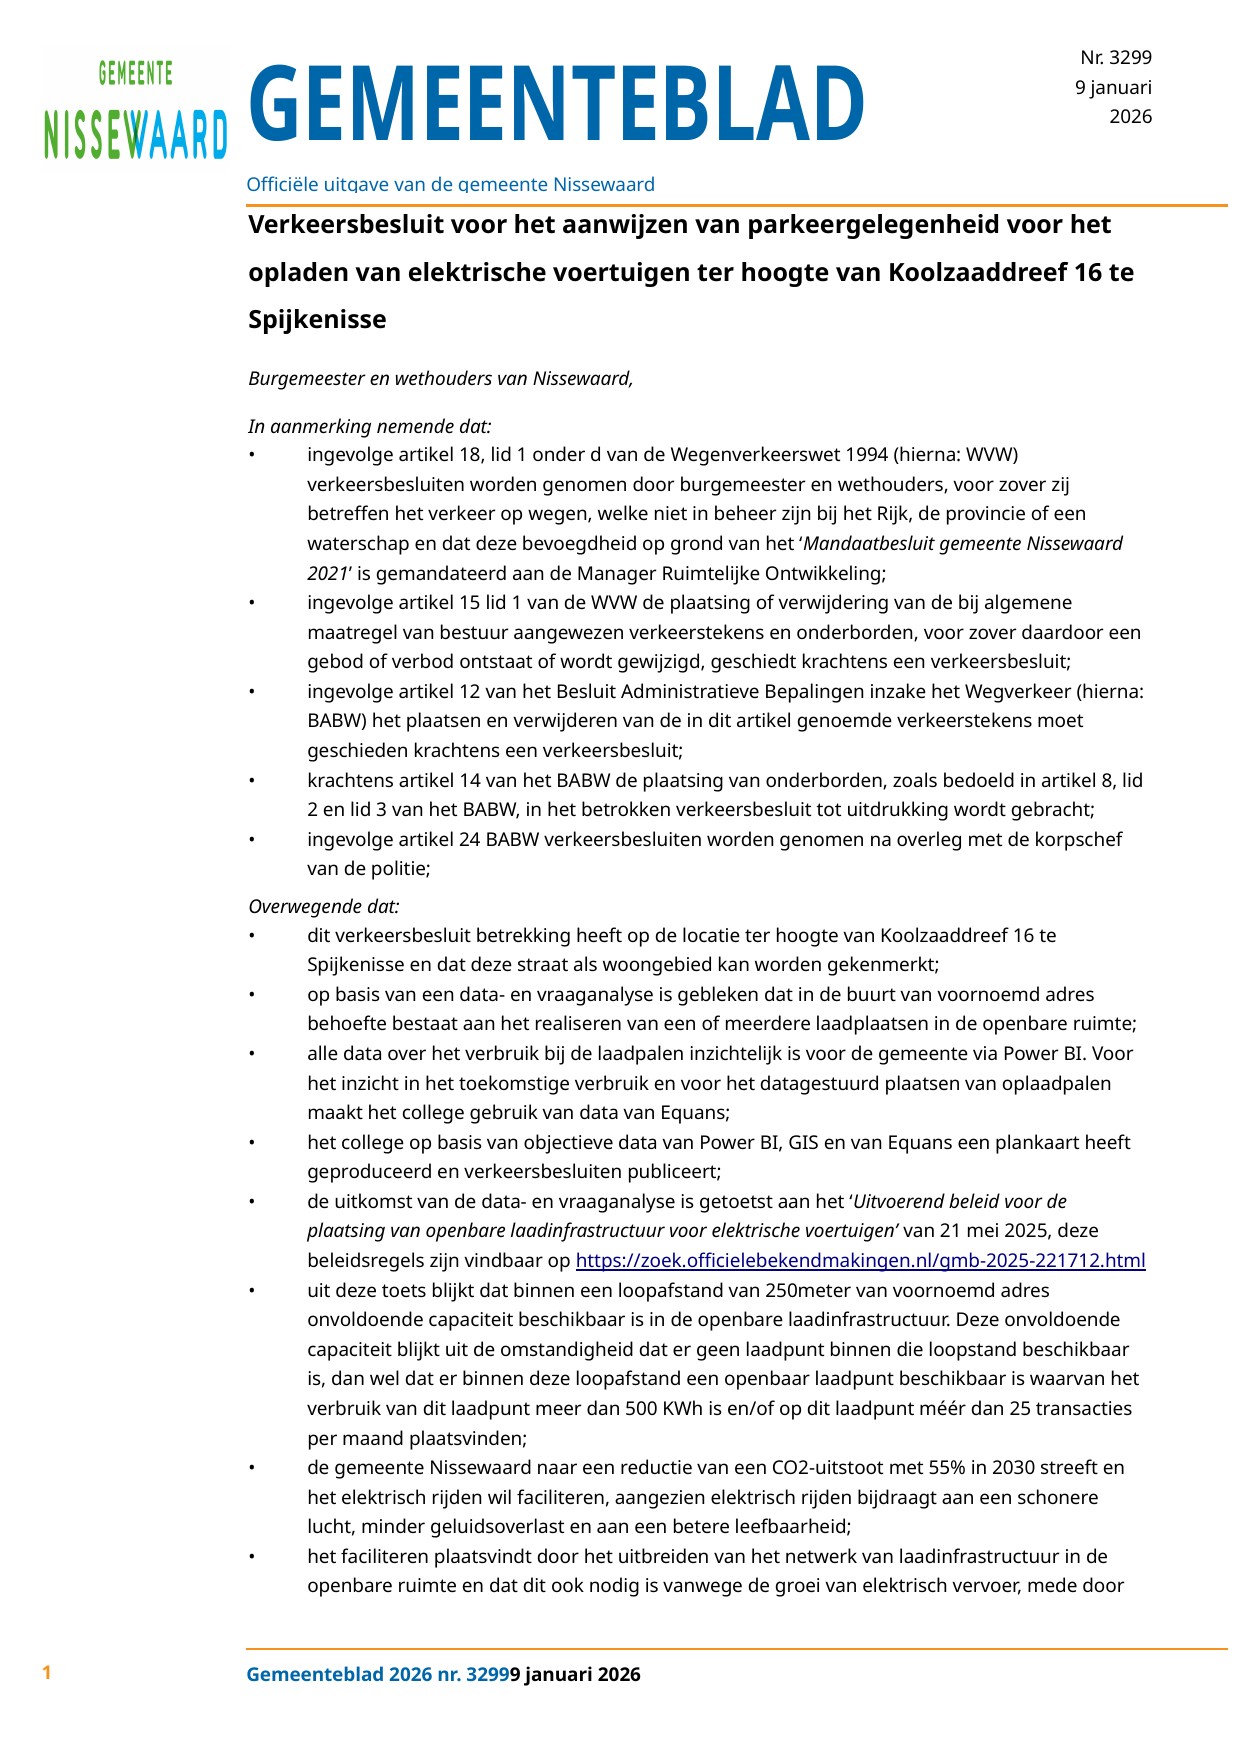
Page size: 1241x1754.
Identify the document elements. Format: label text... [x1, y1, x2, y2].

text Burgemeester en wethouders van Nissewaard, [248, 366, 1152, 391]
list krachtens artikel 14 van het BABW de plaatsing van onderborden, zoals bedoeld in artikel 8, lid 2 en lid 3 van het BABW, in het betrokken verkeersbesluit tot uitdrukking wordt gebracht; [248, 767, 1152, 822]
list ingevolge artikel 15 lid 1 van de WVW de plaatsing of verwijdering van de bij algemene maatregel van bestuur aangewezen verkeerstekens en onderborden, voor zover daardoor een gebod of verbod ontstaat of wordt gewijzigd, geschiedt krachtens een verkeersbesluit; [248, 589, 1152, 674]
picture [41, 47, 231, 172]
list op basis van een data- en vraaganalyse is gebleken dat in de buurt van voornoemd adres behoefte bestaat aan het realiseren van een of meerdere laadplaatsen in de openbare ruimte; [248, 981, 1152, 1036]
list uit deze toets blijkt dat binnen een loopafstand van 250meter van voornoemd adres onvoldoende capaciteit beschikbaar is in de openbare laadinfrastructuur. Deze onvoldoende capaciteit blijkt uit de omstandigheid dat er geen laadpunt binnen die loopstand beschikbaar is, dan wel dat er binnen deze loopafstand een openbaar laadpunt beschikbaar is waarvan het verbruik van dit laadpunt meer dan 500 KWh is en/of op dit laadpunt méér dan 25 transacties per maand plaatsvinden; [248, 1277, 1152, 1451]
list het faciliteren plaatsvindt door het uitbreiden van het netwerk van laadinfrastructuur in de openbare ruimte en dat dit ook nodig is vanwege de groei van elektrisch vervoer, mede door [248, 1543, 1152, 1598]
text Verkeersbesluit voor het aanwijzen van parkeergelegenheid voor het opladen van elektrische voertuigen ter hoogte van Koolzaaddreef 16 te Spijkenisse [248, 207, 1152, 336]
list alle data over het verbruik bij de laadpalen inzichtelijk is voor de gemeente via Power BI. Voor het inzicht in het toekomstige verbruik en voor het datagestuurd plaatsen van oplaadpalen maakt het college gebruik van data van Equans; [248, 1040, 1152, 1125]
text Overwegende dat: [248, 893, 1152, 919]
list dit verkeersbesluit betrekking heeft op de locatie ter hoogte van Koolzaaddreef 16 te Spijkenisse en dat deze straat als woongebied kan worden gekenmerkt; [248, 922, 1152, 977]
list de gemeente Nissewaard naar een reductie van een CO2-uitstoot met 55% in 2030 streeft en het elektrisch rijden wil faciliteren, aangezien elektrisch rijden bijdraagt aan een schonere lucht, minder geluidsoverlast en aan een betere leefbaarheid; [248, 1454, 1152, 1539]
list ingevolge artikel 24 BABW verkeersbesluiten worden genomen na overleg met de korpschef van de politie; [248, 826, 1152, 881]
list het college op basis van objectieve data van Power BI, GIS en van Equans een plankaart heeft geproduceerd en verkeersbesluiten publiceert; [248, 1129, 1152, 1184]
list ingevolge artikel 18, lid 1 onder d van de Wegenverkeerswet 1994 (hierna: WVW) verkeersbesluiten worden genomen door burgemeester en wethouders, voor zover zij betreffen het verkeer op wegen, welke niet in beheer zijn bij het Rijk, de provincie of een waterschap en dat deze bevoegdheid op grond van het ‘Mandaatbesluit gemeente Nissewaard 2021’ is gemandateerd aan de Manager Ruimtelijke Ontwikkeling; [248, 441, 1152, 586]
list ingevolge artikel 12 van het Besluit Administratieve Bepalingen inzake het Wegverkeer (hierna: BABW) het plaatsen en verwijderen van de in dit artikel genoemde verkeerstekens moet geschieden krachtens een verkeersbesluit; [248, 678, 1152, 763]
list de uitkomst van de data- en vraaganalyse is getoetst aan het ‘Uitvoerend beleid voor de plaatsing van openbare laadinfrastructuur voor elektrische voertuigen’ van 21 mei 2025, deze beleidsregels zijn vindbaar op https://zoek.officielebekendmakingen.nl/gmb-2025-221712.html [248, 1188, 1152, 1273]
text In aanmerking nemende dat: [248, 413, 1152, 439]
